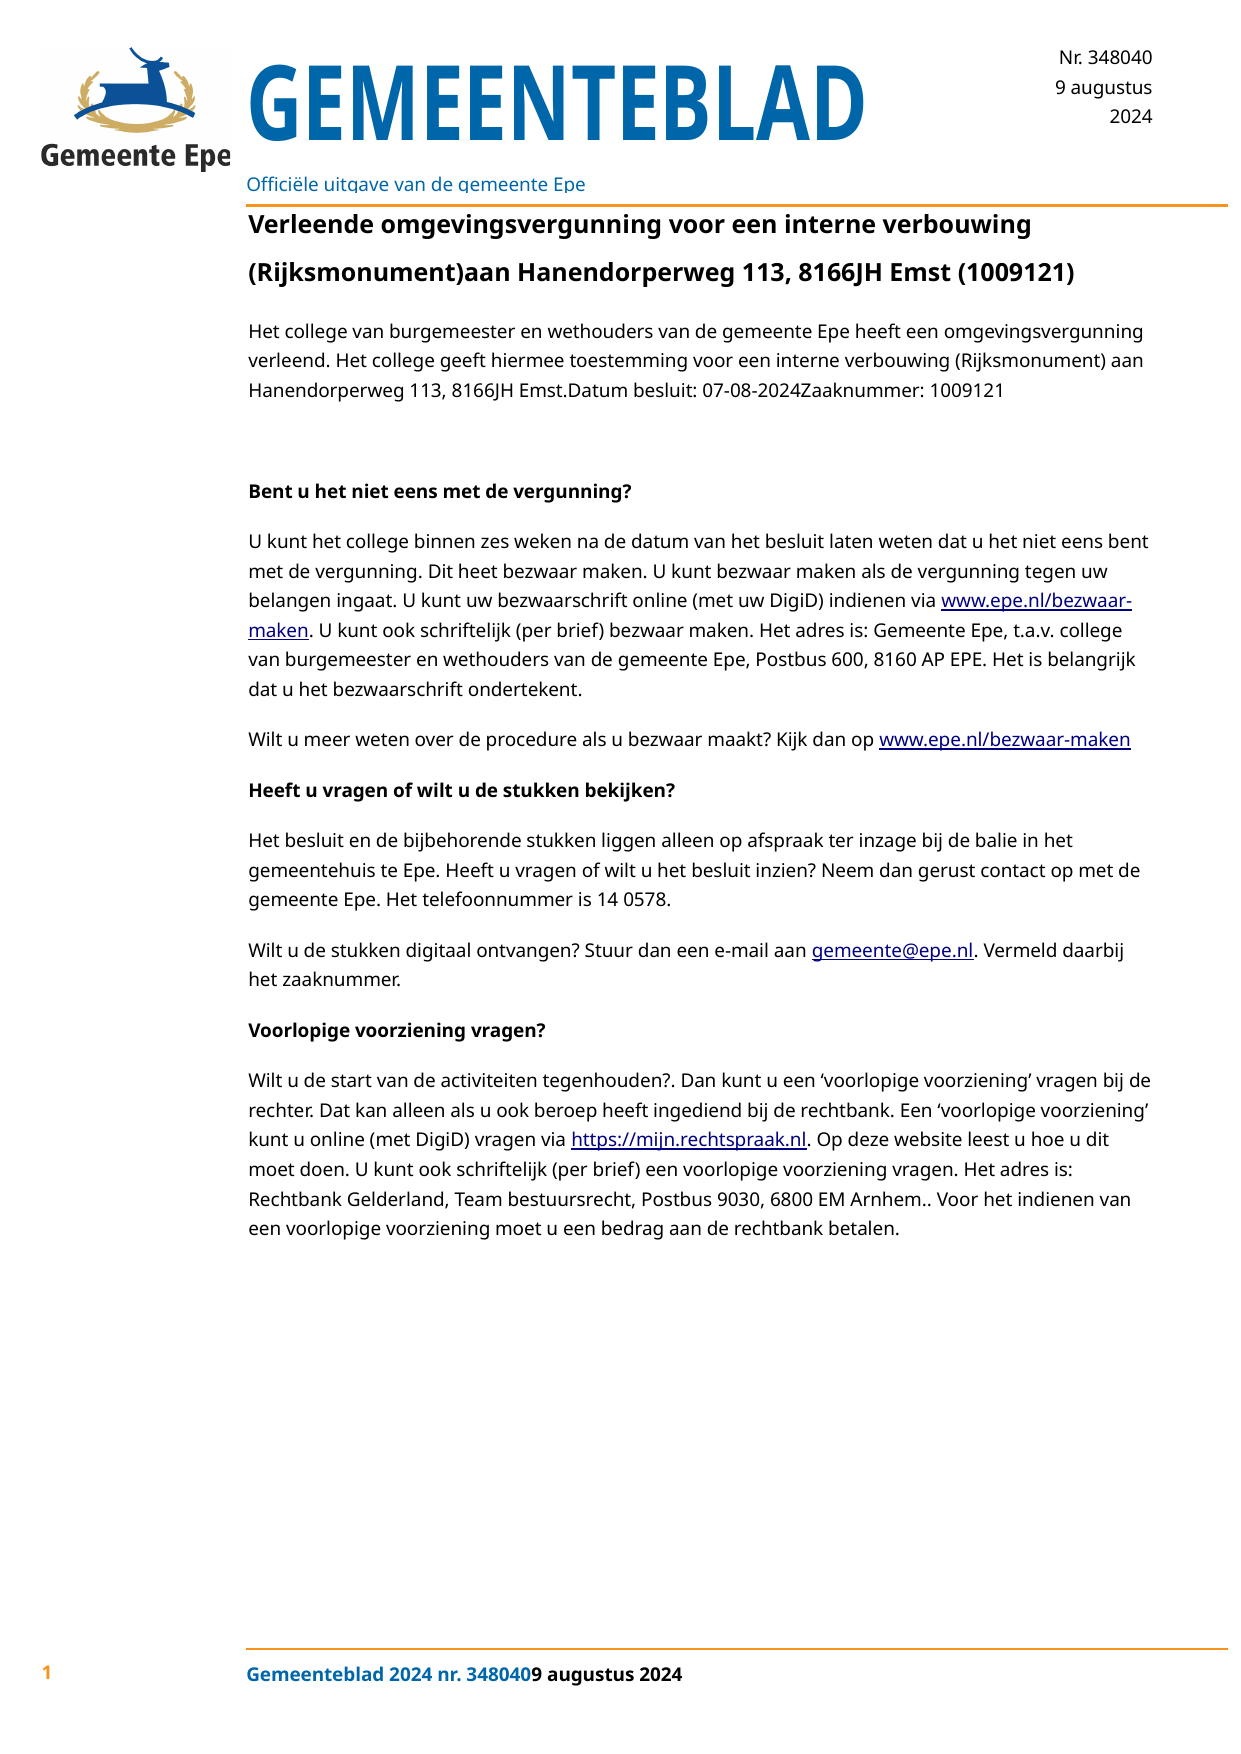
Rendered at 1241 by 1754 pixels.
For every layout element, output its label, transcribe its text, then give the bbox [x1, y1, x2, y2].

text Wilt u de stukken digitaal ontvangen? Stuur dan een e-mail aan gemeente@epe.nl. Vermeld daarbij het zaaknummer. [248, 937, 1152, 992]
text Het college van burgemeester en wethouders van de gemeente Epe heeft een omgevingsvergunning verleend. Het college geeft hiermee toestemming voor een interne verbouwing (Rijksmonument) aan Hanendorperweg 113, 8166JH Emst.Datum besluit: 07-08-2024Zaaknummer: 1009121 [248, 318, 1152, 403]
text Voorlopige voorziening vragen? [248, 1017, 1152, 1043]
text Verleende omgevingsvergunning voor een interne verbouwing (Rijksmonument)aan Hanendorperweg 113, 8166JH Emst (1009121) [248, 207, 1152, 288]
text Wilt u meer weten over de procedure als u bezwaar maakt? Kijk dan op www.epe.nl/bezwaar-maken [248, 727, 1152, 752]
picture [41, 47, 231, 172]
text Heeft u vragen of wilt u de stukken bekijken? [248, 777, 1152, 803]
text Bent u het niet eens met de vergunning? [248, 478, 1152, 504]
text U kunt het college binnen zes weken na de datum van het besluit laten weten dat u het niet eens bent met de vergunning. Dit heet bezwaar maken. U kunt bezwaar maken als de vergunning tegen uw belangen ingaat. U kunt uw bezwaarschrift online (met uw DigiD) indienen via www.epe.nl/bezwaar-maken. U kunt ook schriftelijk (per brief) bezwaar maken. Het adres is: Gemeente Epe, t.a.v. college van burgemeester en wethouders van de gemeente Epe, Postbus 600, 8160 AP EPE. Het is belangrijk dat u het bezwaarschrift ondertekent. [248, 528, 1152, 702]
text Wilt u de start van de activiteiten tegenhouden?. Dan kunt u een ‘voorlopige voorziening’ vragen bij de rechter. Dat kan alleen als u ook beroep heeft ingediend bij de rechtbank. Een ‘voorlopige voorziening’ kunt u online (met DigiD) vragen via https://mijn.rechtspraak.nl. Op deze website leest u hoe u dit moet doen. U kunt ook schriftelijk (per brief) een voorlopige voorziening vragen. Het adres is: Rechtbank Gelderland, Team bestuursrecht, Postbus 9030, 6800 EM Arnhem.. Voor het indienen van een voorlopige voorziening moet u een bedrag aan de rechtbank betalen. [248, 1067, 1152, 1241]
text Het besluit en de bijbehorende stukken liggen alleen op afspraak ter inzage bij de balie in het gemeentehuis te Epe. Heeft u vragen of wilt u het besluit inzien? Neem dan gerust contact op met de gemeente Epe. Het telefoonnummer is 14 0578. [248, 827, 1152, 912]
